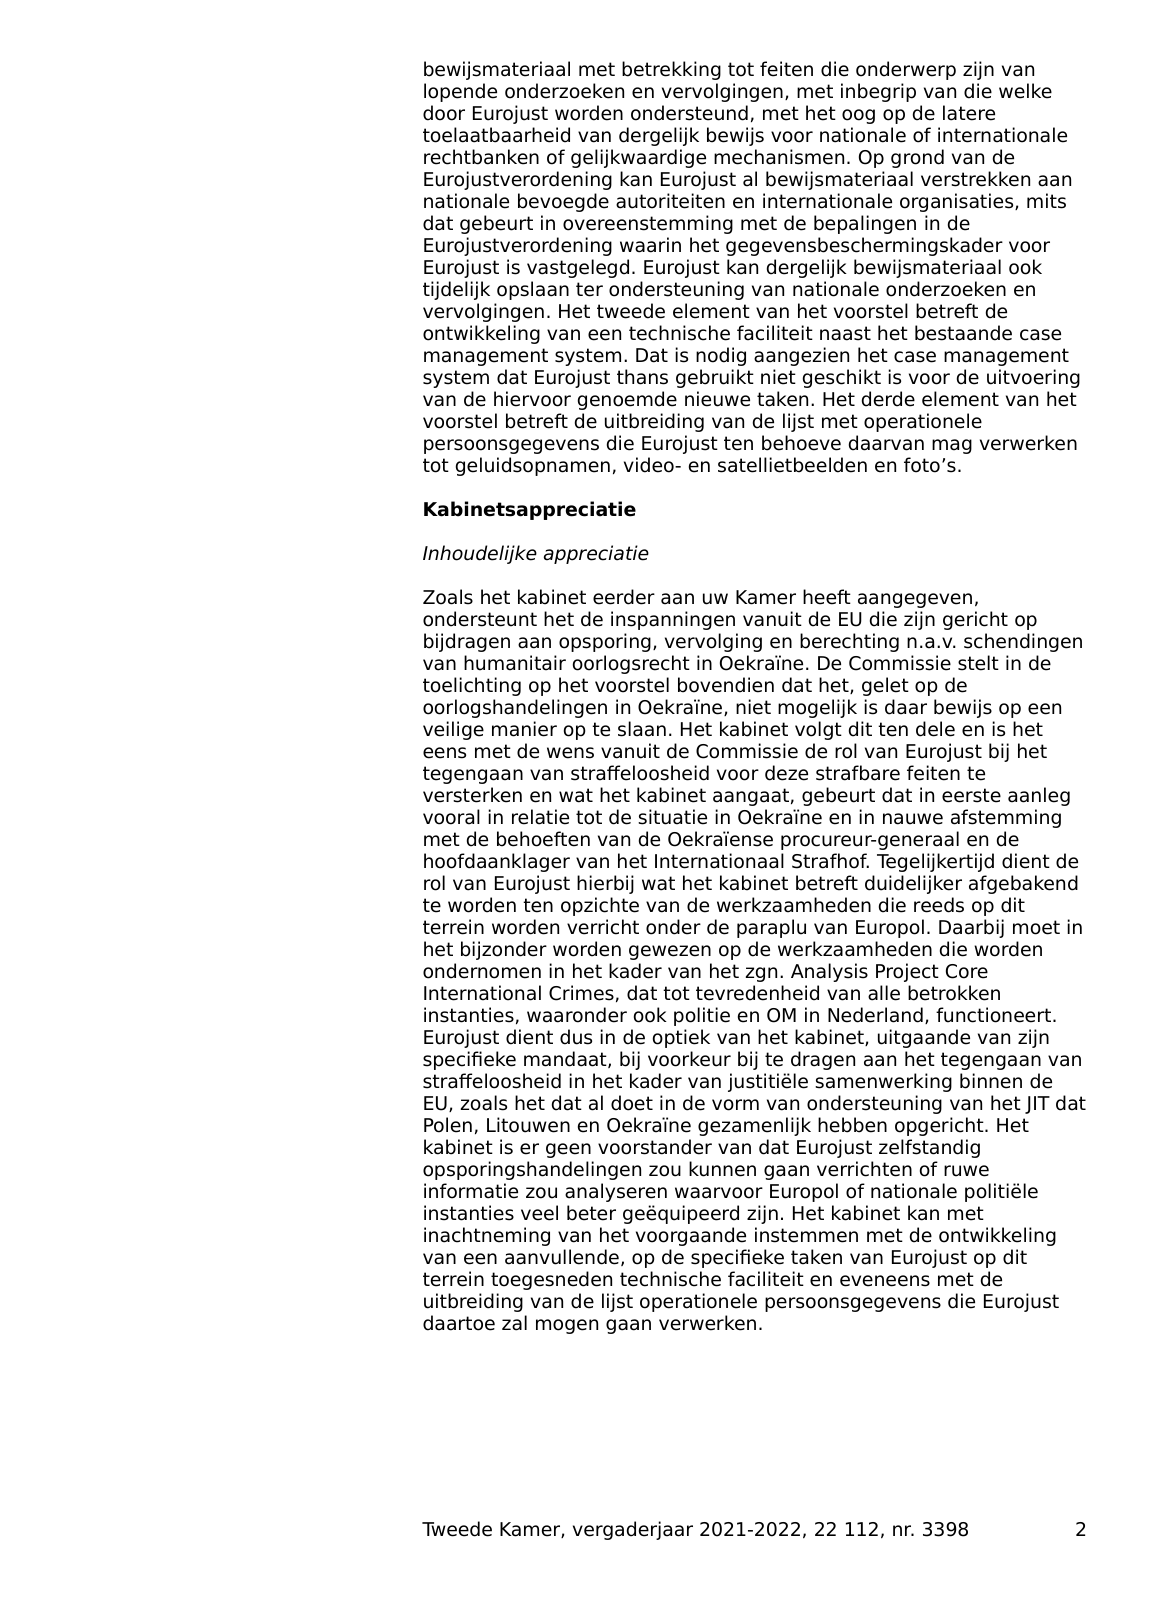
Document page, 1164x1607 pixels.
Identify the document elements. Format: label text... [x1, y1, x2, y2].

subtitle Inhoudelijke appreciatie [422, 543, 1087, 565]
text Zoals het kabinet eerder aan uw Kamer heeft aangegeven, ondersteunt het de inspanningen vanuit de EU die zijn gericht op bijdragen aan opsporing, vervolging en berechting n.a.v. schendingen van humanitair oorlogsrecht in Oekraïne. De Commissie stelt in de toelichting op het voorstel bovendien dat het, gelet op de oorlogshandelingen in Oekraïne, niet mogelijk is daar bewijs op een veilige manier op te slaan. Het kabinet volgt dit ten dele en is het eens met de wens vanuit de Commissie de rol van Eurojust bij het tegengaan van straffeloosheid voor deze strafbare feiten te versterken en wat het kabinet aangaat, gebeurt dat in eerste aanleg vooral in relatie tot de situatie in Oekraïne en in nauwe afstemming met de behoeften van de Oekraïense procureur-generaal en de hoofdaanklager van het Internationaal Strafhof. Tegelijkertijd dient de rol van Eurojust hierbij wat het kabinet betreft duidelijker afgebakend te worden ten opzichte van de werkzaamheden die reeds op dit terrein worden verricht onder de paraplu van Europol. Daarbij moet in het bijzonder worden gewezen op de werkzaamheden die worden ondernomen in het kader van het zgn. Analysis Project Core International Crimes, dat tot tevredenheid van alle betrokken instanties, waaronder ook politie en OM in Nederland, functioneert. Eurojust dient dus in de optiek van het kabinet, uitgaande van zijn specifieke mandaat, bij voorkeur bij te dragen aan het tegengaan van straffeloosheid in het kader van justitiële samenwerking binnen de EU, zoals het dat al doet in de vorm van ondersteuning van het JIT dat Polen, Litouwen en Oekraïne gezamenlijk hebben opgericht. Het kabinet is er geen voorstander van dat Eurojust zelfstandig opsporingshandelingen zou kunnen gaan verrichten of ruwe informatie zou analyseren waarvoor Europol of nationale politiële instanties veel beter geëquipeerd zijn. Het kabinet kan met inachtneming van het voorgaande instemmen met de ontwikkeling van een aanvullende, op de specifieke taken van Eurojust op dit terrein toegesneden technische faciliteit en eveneens met de uitbreiding van de lijst operationele persoonsgegevens die Eurojust daartoe zal mogen gaan verwerken. [422, 587, 1087, 1334]
text bewijsmateriaal met betrekking tot feiten die onderwerp zijn van lopende onderzoeken en vervolgingen, met inbegrip van die welke door Eurojust worden ondersteund, met het oog op de latere toelaatbaarheid van dergelijk bewijs voor nationale of internationale rechtbanken of gelijkwaardige mechanismen. Op grond van de Eurojustverordening kan Eurojust al bewijsmateriaal verstrekken aan nationale bevoegde autoriteiten en internationale organisaties, mits dat gebeurt in overeenstemming met de bepalingen in de Eurojustverordening waarin het gegevensbeschermingskader voor Eurojust is vastgelegd. Eurojust kan dergelijk bewijsmateriaal ook tijdelijk opslaan ter ondersteuning van nationale onderzoeken en vervolgingen. Het tweede element van het voorstel betreft de ontwikkeling van een technische faciliteit naast het bestaande case management system. Dat is nodig aangezien het case management system dat Eurojust thans gebruikt niet geschikt is voor de uitvoering van de hiervoor genoemde nieuwe taken. Het derde element van het voorstel betreft de uitbreiding van de lijst met operationele persoonsgegevens die Eurojust ten behoeve daarvan mag verwerken tot geluidsopnamen, video- en satellietbeelden en foto’s. [422, 59, 1087, 477]
subtitle Kabinetsappreciatie [422, 499, 1087, 521]
